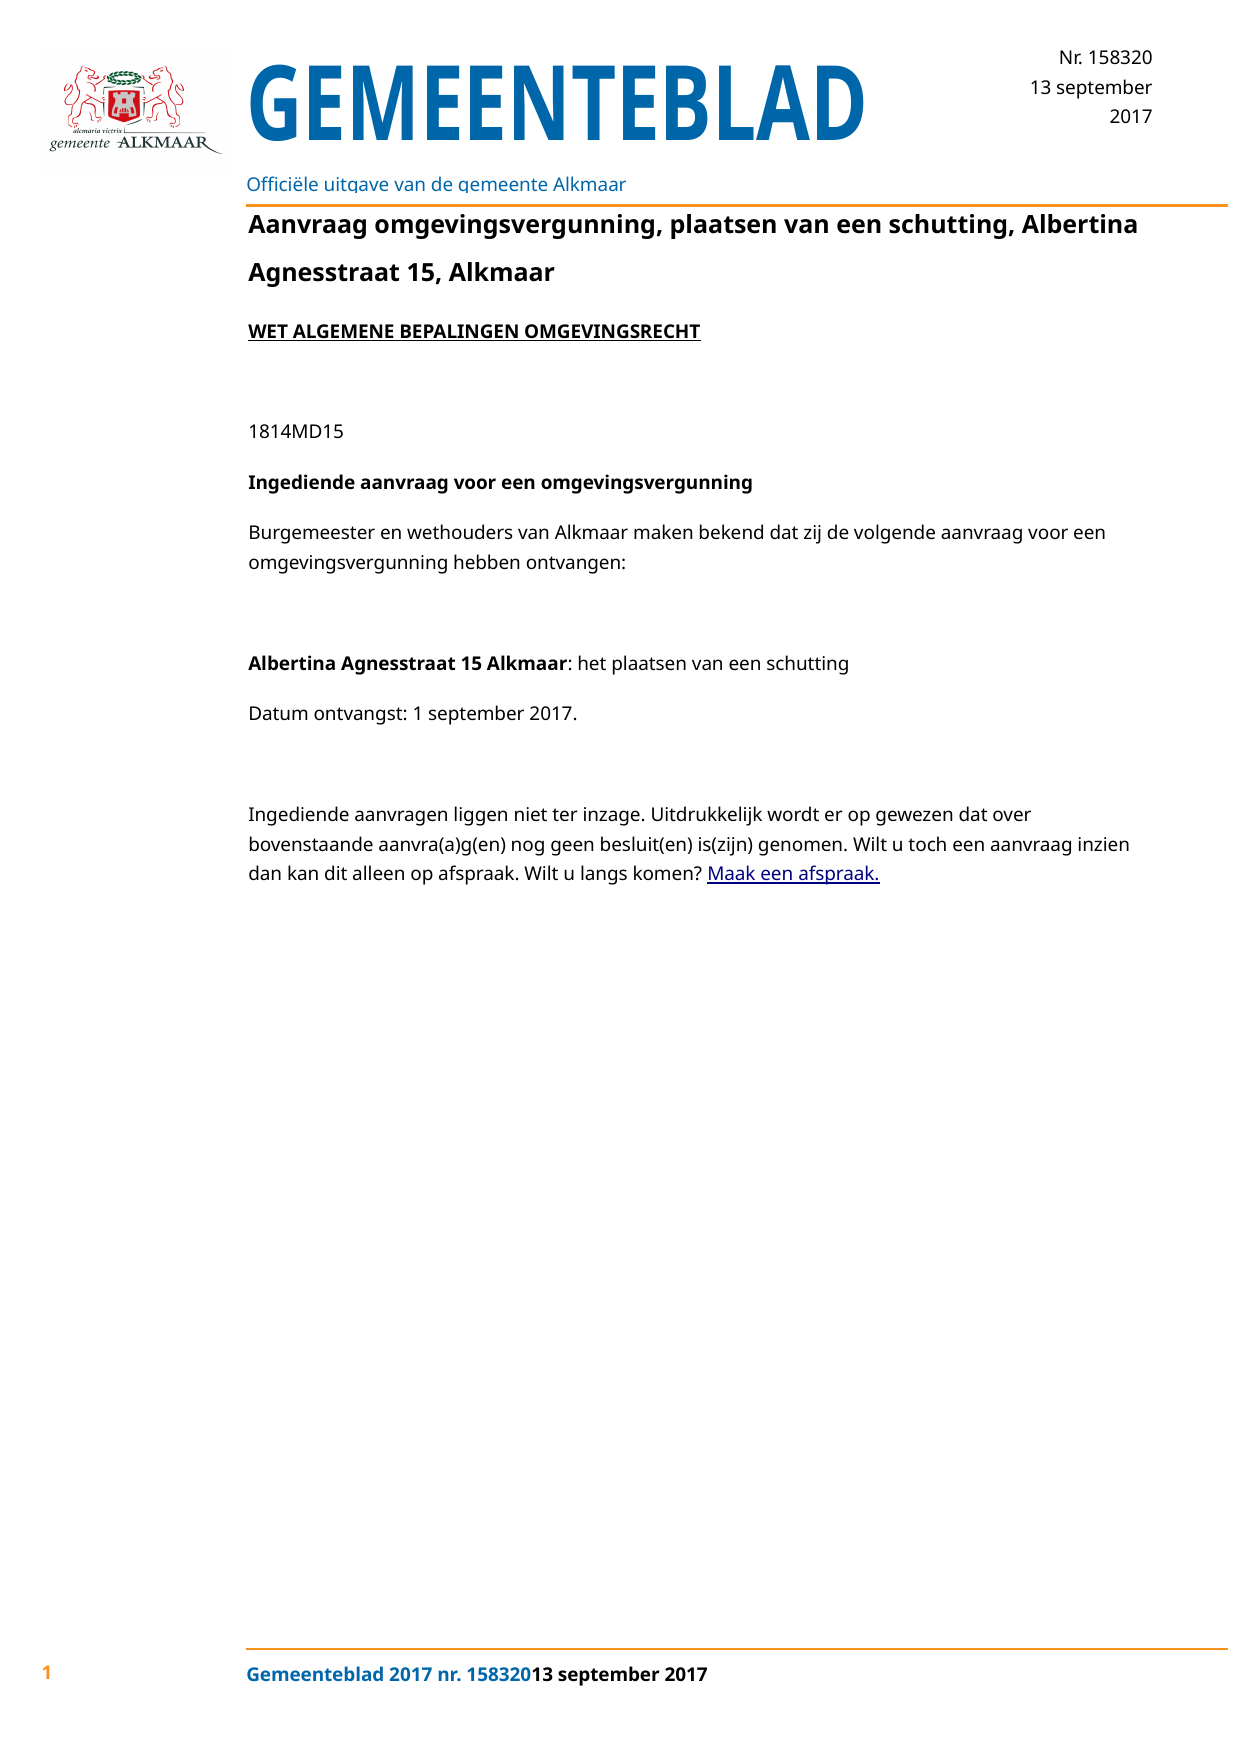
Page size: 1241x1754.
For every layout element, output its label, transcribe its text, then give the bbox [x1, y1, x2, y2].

text 1814MD15 [248, 419, 1152, 444]
text Ingediende aanvraag voor een omgevingsvergunning [248, 469, 1152, 495]
text Aanvraag omgevingsvergunning, plaatsen van een schutting, Albertina Agnesstraat 15, Alkmaar [248, 207, 1152, 288]
text WET ALGEMENE BEPALINGEN OMGEVINGSRECHT [248, 318, 1152, 344]
picture [41, 47, 231, 172]
text Burgemeester en wethouders van Alkmaar maken bekend dat zij de volgende aanvraag voor een omgevingsvergunning hebben ontvangen: [248, 519, 1152, 575]
text Ingediende aanvragen liggen niet ter inzage. Uitdrukkelijk wordt er op gewezen dat over bovenstaande aanvra(a)g(en) nog geen besluit(en) is(zijn) genomen. Wilt u toch een aanvraag inzien dan kan dit alleen op afspraak. Wilt u langs komen? Maak een afspraak. [248, 801, 1152, 886]
text Datum ontvangst: 1 september 2017. [248, 700, 1152, 726]
text Albertina Agnesstraat 15 Alkmaar: het plaatsen van een schutting [248, 650, 1152, 676]
